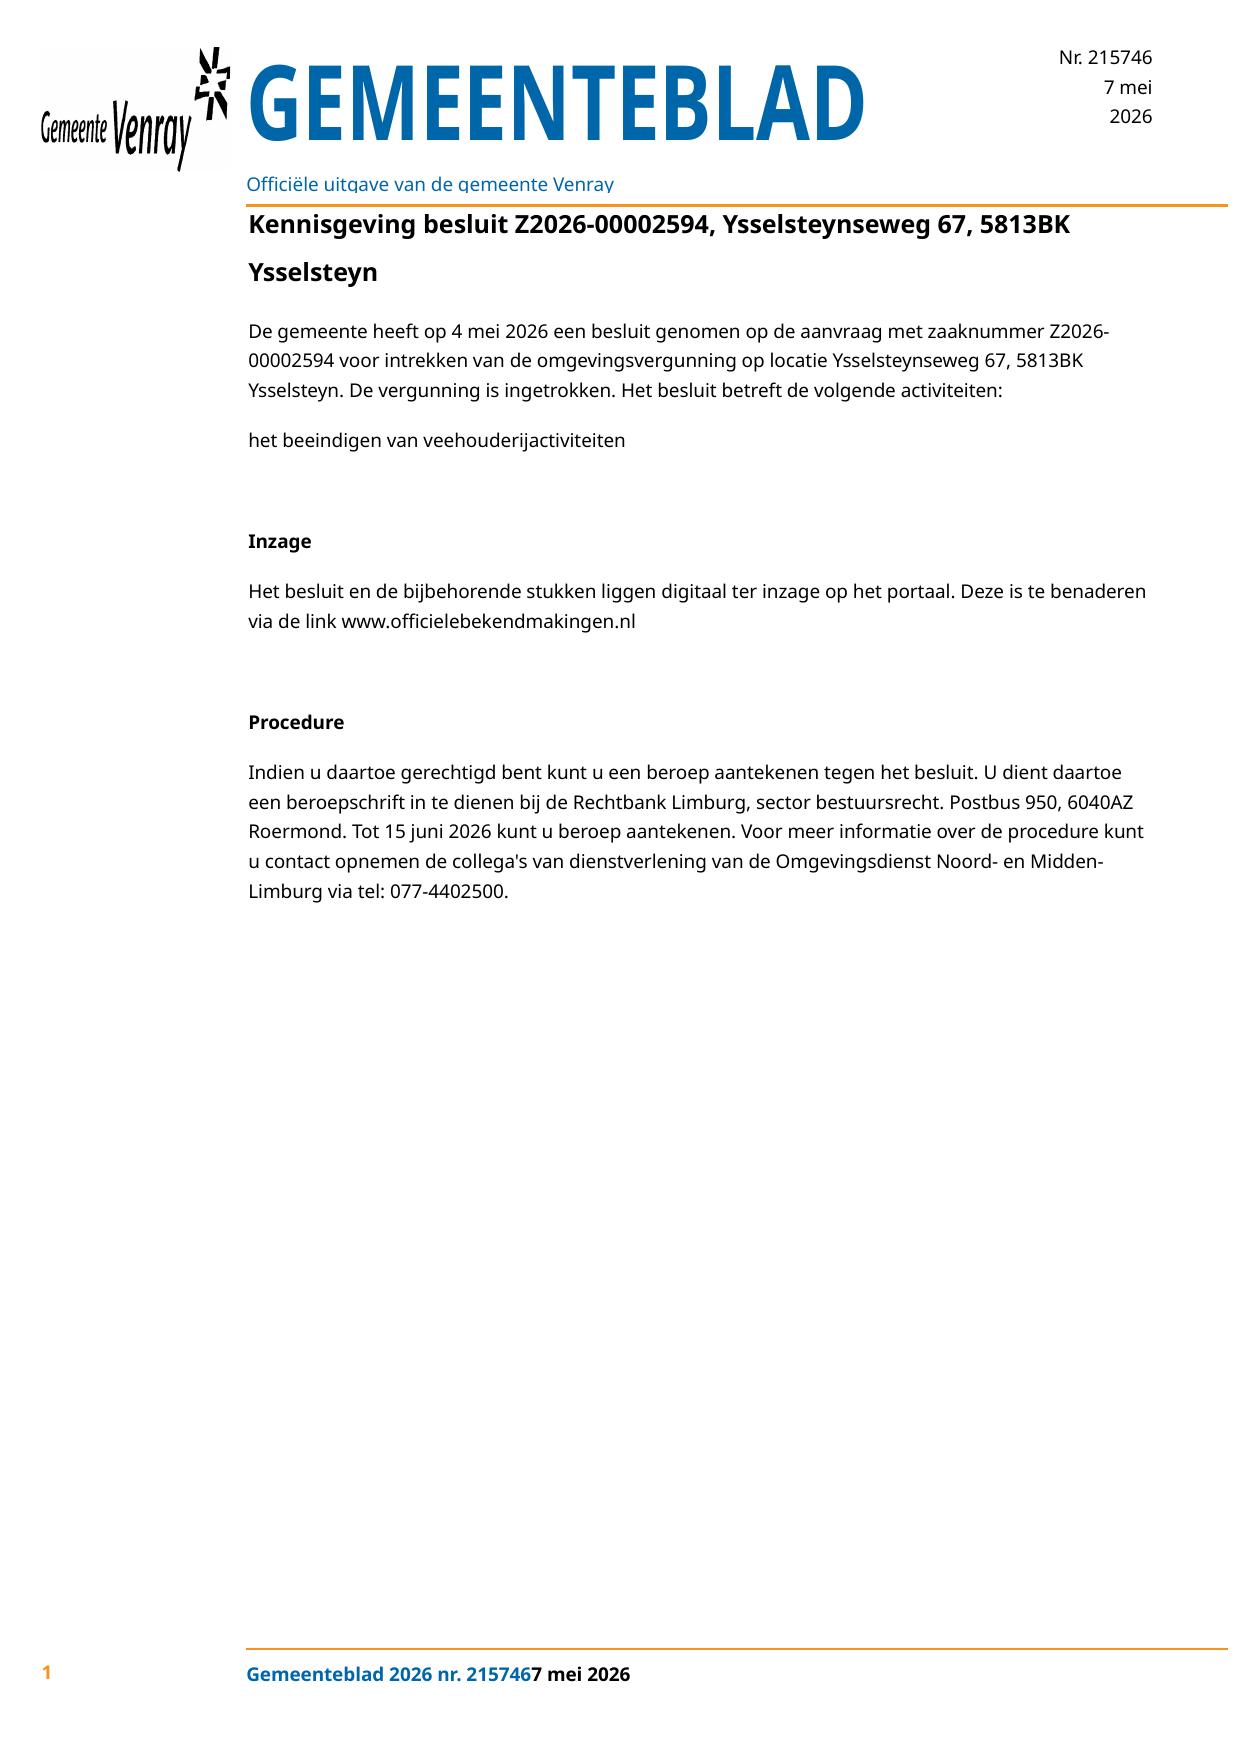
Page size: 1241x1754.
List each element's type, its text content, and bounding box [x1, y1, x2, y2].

text De gemeente heeft op 4 mei 2026 een besluit genomen op de aanvraag met zaaknummer Z2026-00002594 voor intrekken van de omgevingsvergunning op locatie Ysselsteynseweg 67, 5813BK Ysselsteyn. De vergunning is ingetrokken. Het besluit betreft de volgende activiteiten: [248, 318, 1152, 403]
text Indien u daartoe gerechtigd bent kunt u een beroep aantekenen tegen het besluit. U dient daartoe een beroepschrift in te dienen bij de Rechtbank Limburg, sector bestuursrecht. Postbus 950, 6040AZ Roermond. Tot 15 juni 2026 kunt u beroep aantekenen. Voor meer informatie over de procedure kunt u contact opnemen de collega's van dienstverlening van de Omgevingsdienst Noord- en Midden-Limburg via tel: 077-4402500. [248, 759, 1152, 904]
picture [41, 47, 231, 172]
text Kennisgeving besluit Z2026-00002594, Ysselsteynseweg 67, 5813BK Ysselsteyn [248, 207, 1152, 288]
text Het besluit en de bijbehorende stukken liggen digitaal ter inzage op het portaal. Deze is te benaderen via de link www.officielebekendmakingen.nl [248, 579, 1152, 634]
text Procedure [248, 709, 1152, 735]
text het beeindigen van veehouderijactiviteiten [248, 427, 1152, 453]
text Inzage [248, 528, 1152, 554]
